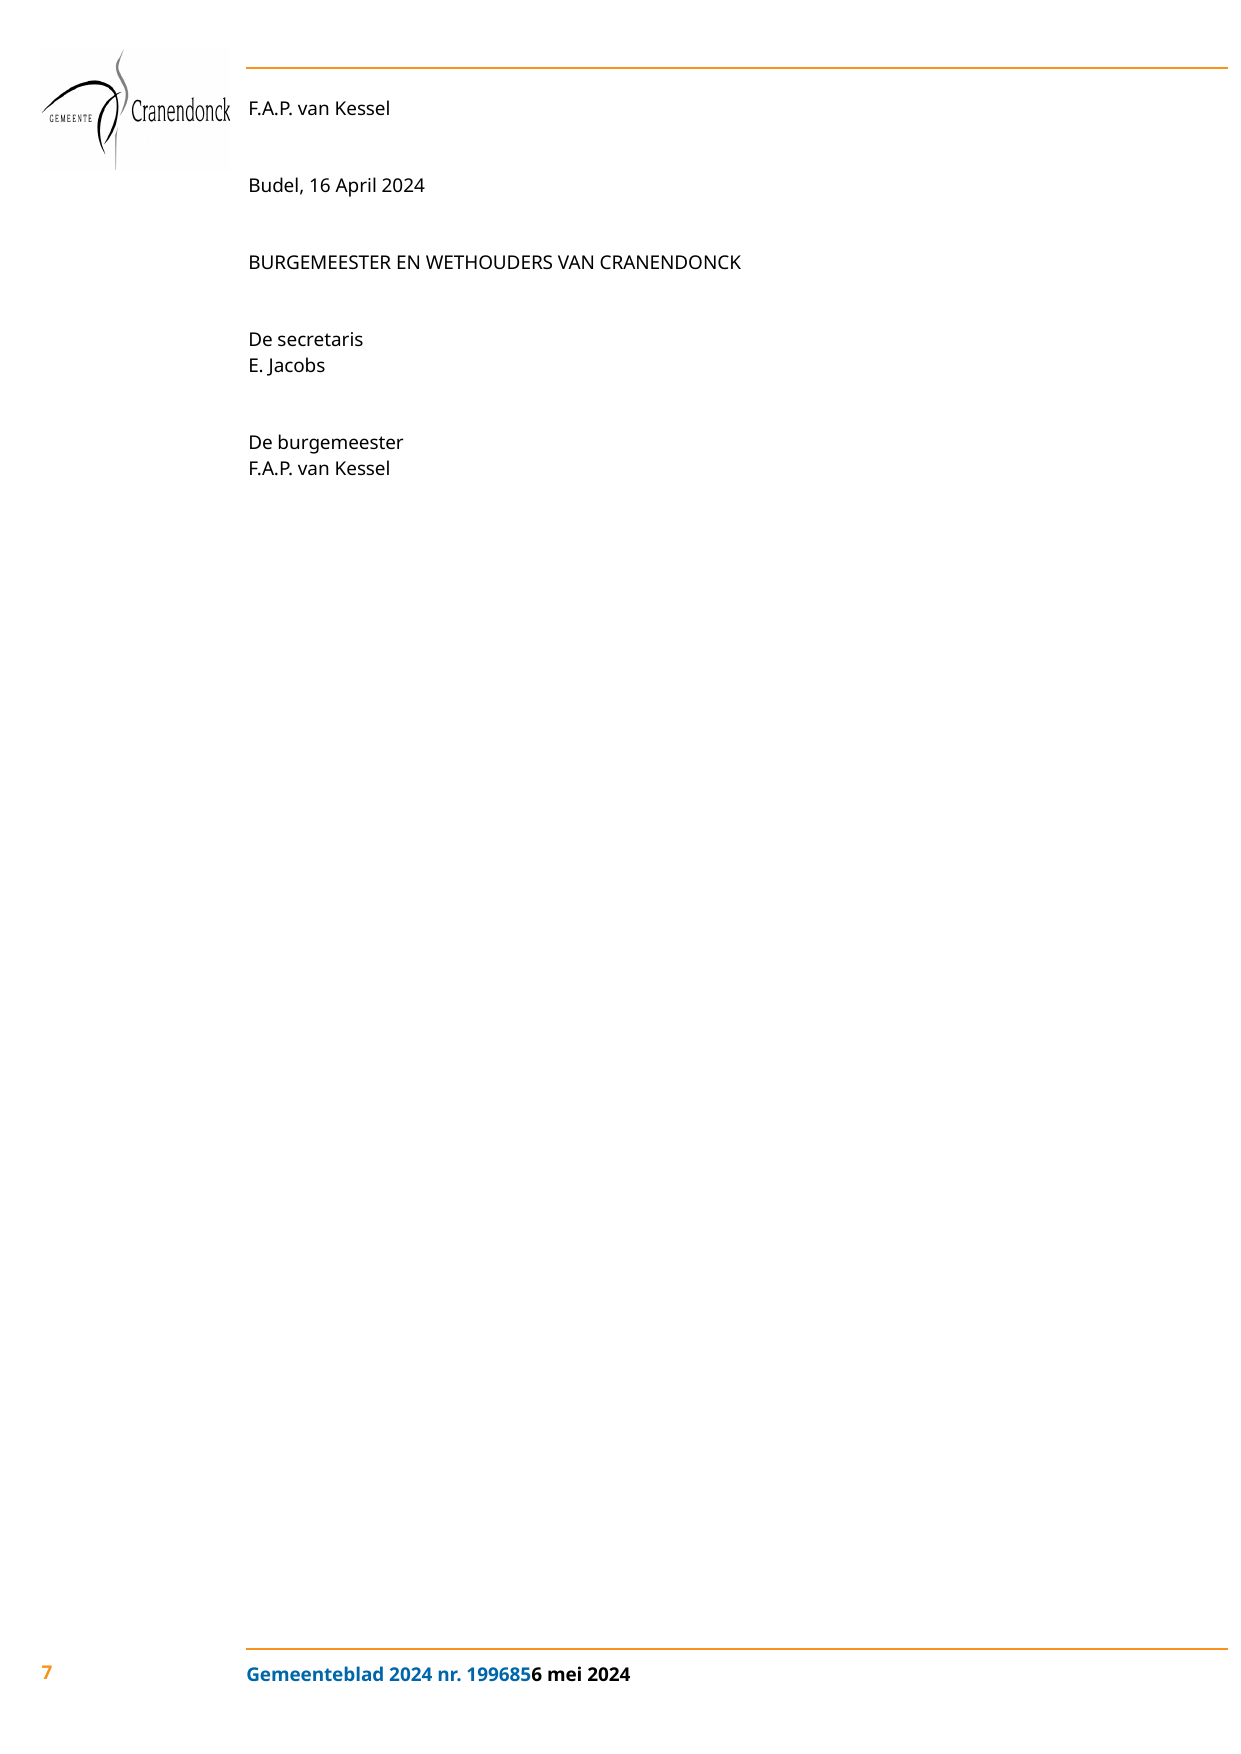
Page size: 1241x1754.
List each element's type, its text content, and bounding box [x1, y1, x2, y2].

text De burgemeester [248, 429, 1152, 455]
text Budel, 16 April 2024 [248, 172, 1152, 198]
picture [41, 47, 231, 172]
text E. Jacobs [248, 352, 1152, 378]
text F.A.P. van Kessel [248, 95, 1152, 121]
text De secretaris [248, 326, 1152, 352]
text F.A.P. van Kessel [248, 455, 1152, 481]
text BURGEMEESTER EN WETHOUDERS VAN CRANENDONCK [248, 249, 1152, 275]
